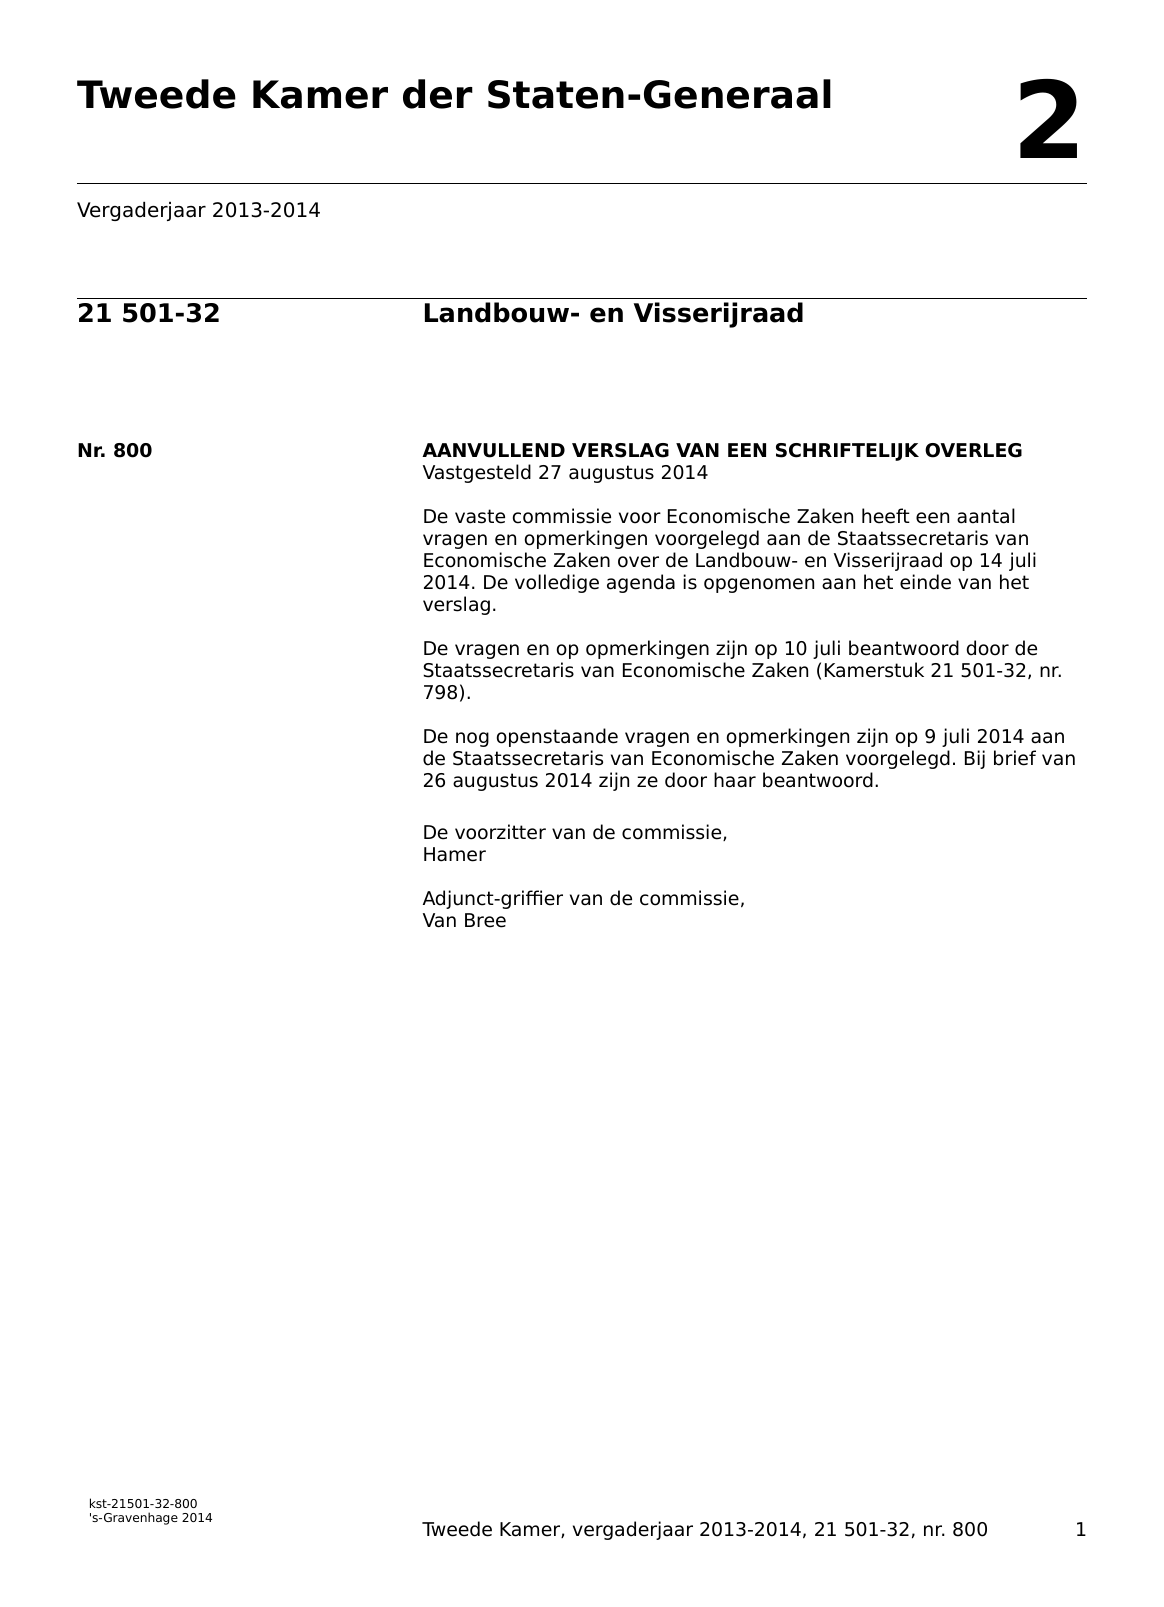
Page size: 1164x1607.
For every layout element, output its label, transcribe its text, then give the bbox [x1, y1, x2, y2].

table_header Tweede Kamer der Staten-Generaal [77, 59, 886, 183]
text De vragen en op opmerkingen zijn op 10 juli beantwoord door de Staatssecretaris van Economische Zaken (Kamerstuk 21 501-32, nr. 798). [422, 638, 1087, 704]
text De vaste commissie voor Economische Zaken heeft een aantal vragen en opmerkingen voorgelegd aan de Staatssecretaris van Economische Zaken over de Landbouw- en Visserijraad op 14 juli 2014. De volledige agenda is opgenomen aan het einde van het verslag. [422, 506, 1087, 616]
subtitle 21 501-32 Landbouw- en Visserijraad [77, 299, 1087, 329]
text 's-Gravenhage 2014 [88, 1511, 323, 1525]
table_header 2 [886, 59, 1087, 183]
text De voorzitter van de commissie, Hamer [422, 822, 1087, 866]
text De nog openstaande vragen en opmerkingen zijn op 9 juli 2014 aan de Staatssecretaris van Economische Zaken voorgelegd. Bij brief van 26 augustus 2014 zijn ze door haar beantwoord. [422, 726, 1087, 792]
table_cell Vergaderjaar 2013-2014 [77, 184, 1087, 298]
text kst-21501-32-800 [88, 1497, 323, 1511]
text Vastgesteld 27 augustus 2014 [422, 462, 1087, 484]
subtitle Nr. 800 AANVULLEND VERSLAG VAN EEN SCHRIFTELIJK OVERLEG [77, 440, 1087, 462]
text Adjunct-griffier van de commissie, Van Bree [422, 888, 1087, 932]
